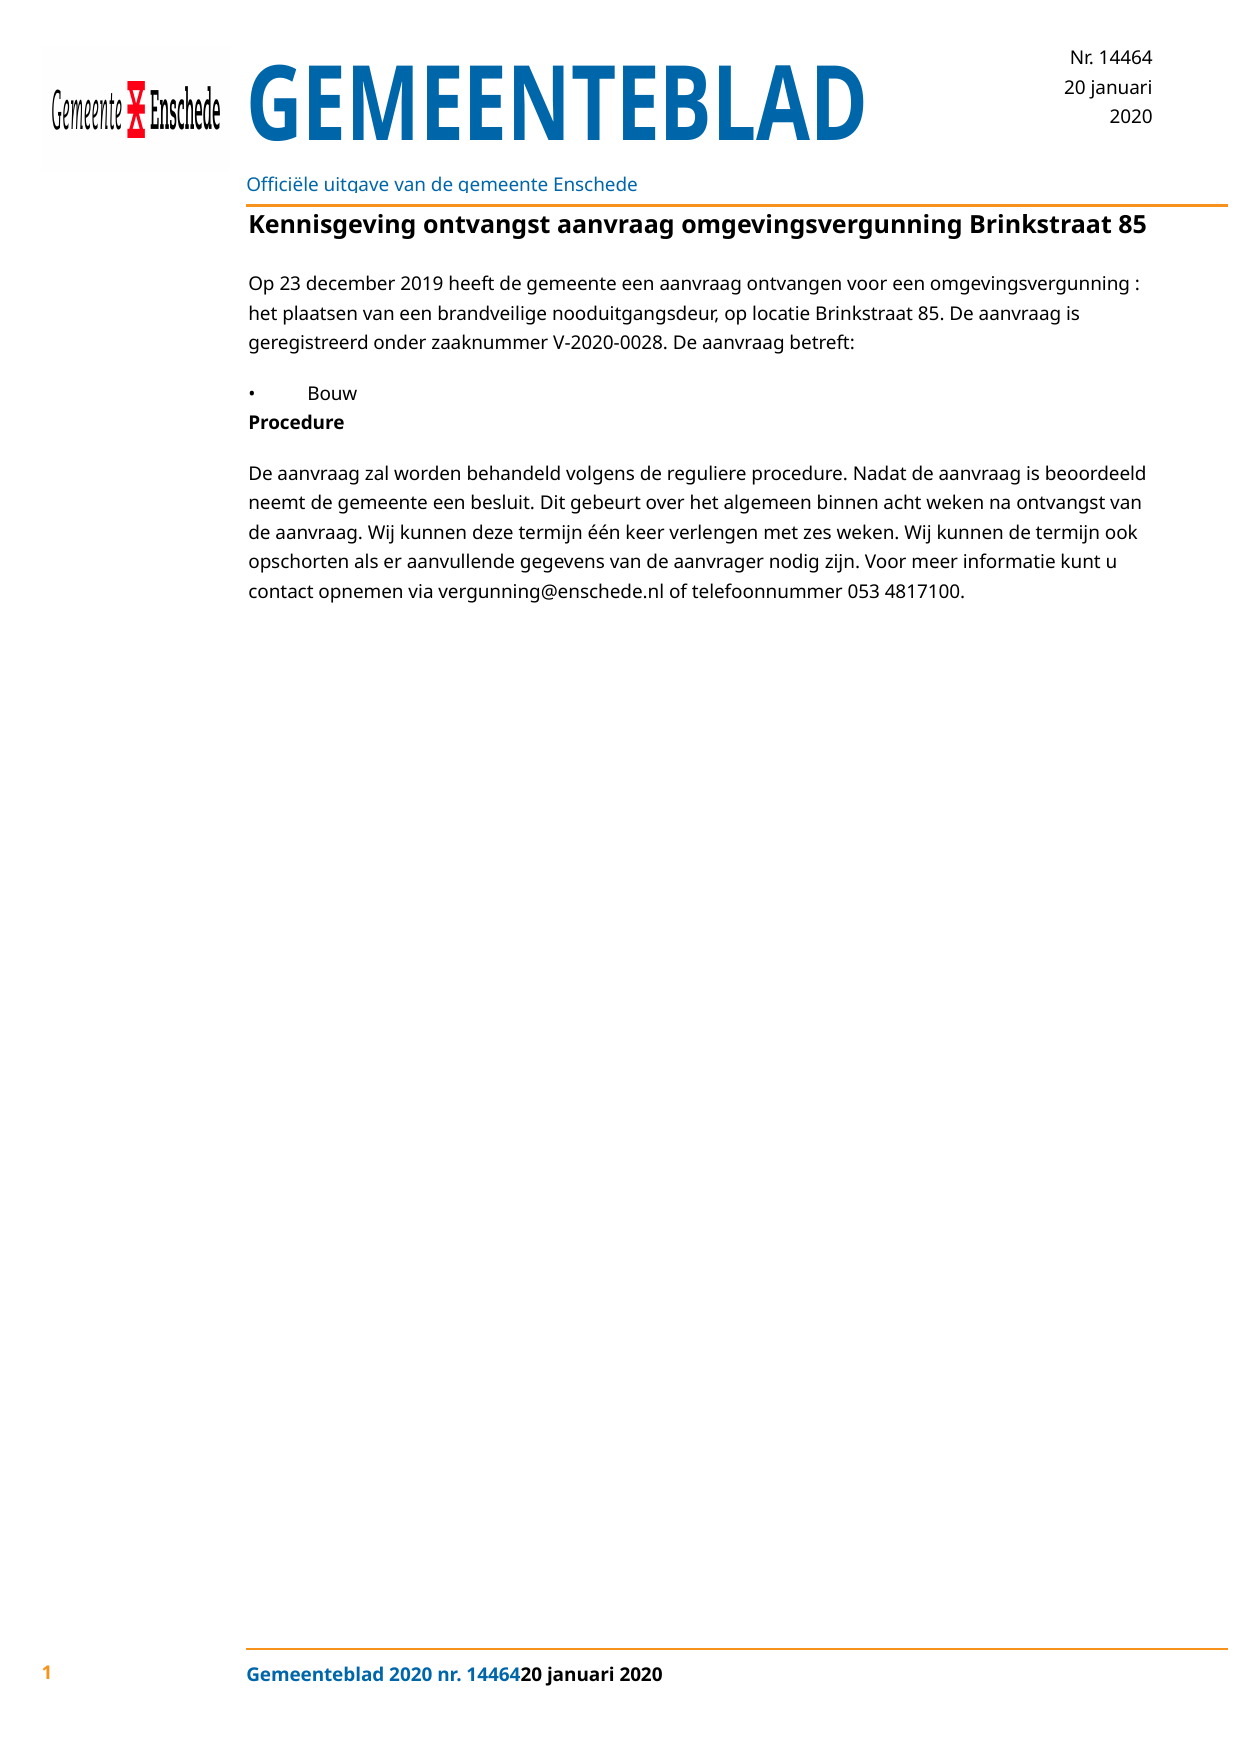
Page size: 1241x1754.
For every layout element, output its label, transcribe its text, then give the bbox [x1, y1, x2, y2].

text De aanvraag zal worden behandeld volgens de reguliere procedure. Nadat de aanvraag is beoordeeld neemt de gemeente een besluit. Dit gebeurt over het algemeen binnen acht weken na ontvangst van de aanvraag. Wij kunnen deze termijn één keer verlengen met zes weken. Wij kunnen de termijn ook opschorten als er aanvullende gegevens van de aanvrager nodig zijn. Voor meer informatie kunt u contact opnemen via vergunning@enschede.nl of telefoonnummer 053 4817100. [248, 460, 1152, 604]
text Kennisgeving ontvangst aanvraag omgevingsvergunning Brinkstraat 85 [248, 207, 1152, 241]
text Procedure [248, 409, 1152, 435]
list Bouw [248, 380, 1152, 406]
text Op 23 december 2019 heeft de gemeente een aanvraag ontvangen voor een omgevingsvergunning : het plaatsen van een brandveilige nooduitgangsdeur, op locatie Brinkstraat 85. De aanvraag is geregistreerd onder zaaknummer V-2020-0028. De aanvraag betreft: [248, 270, 1152, 355]
picture [41, 47, 231, 172]
